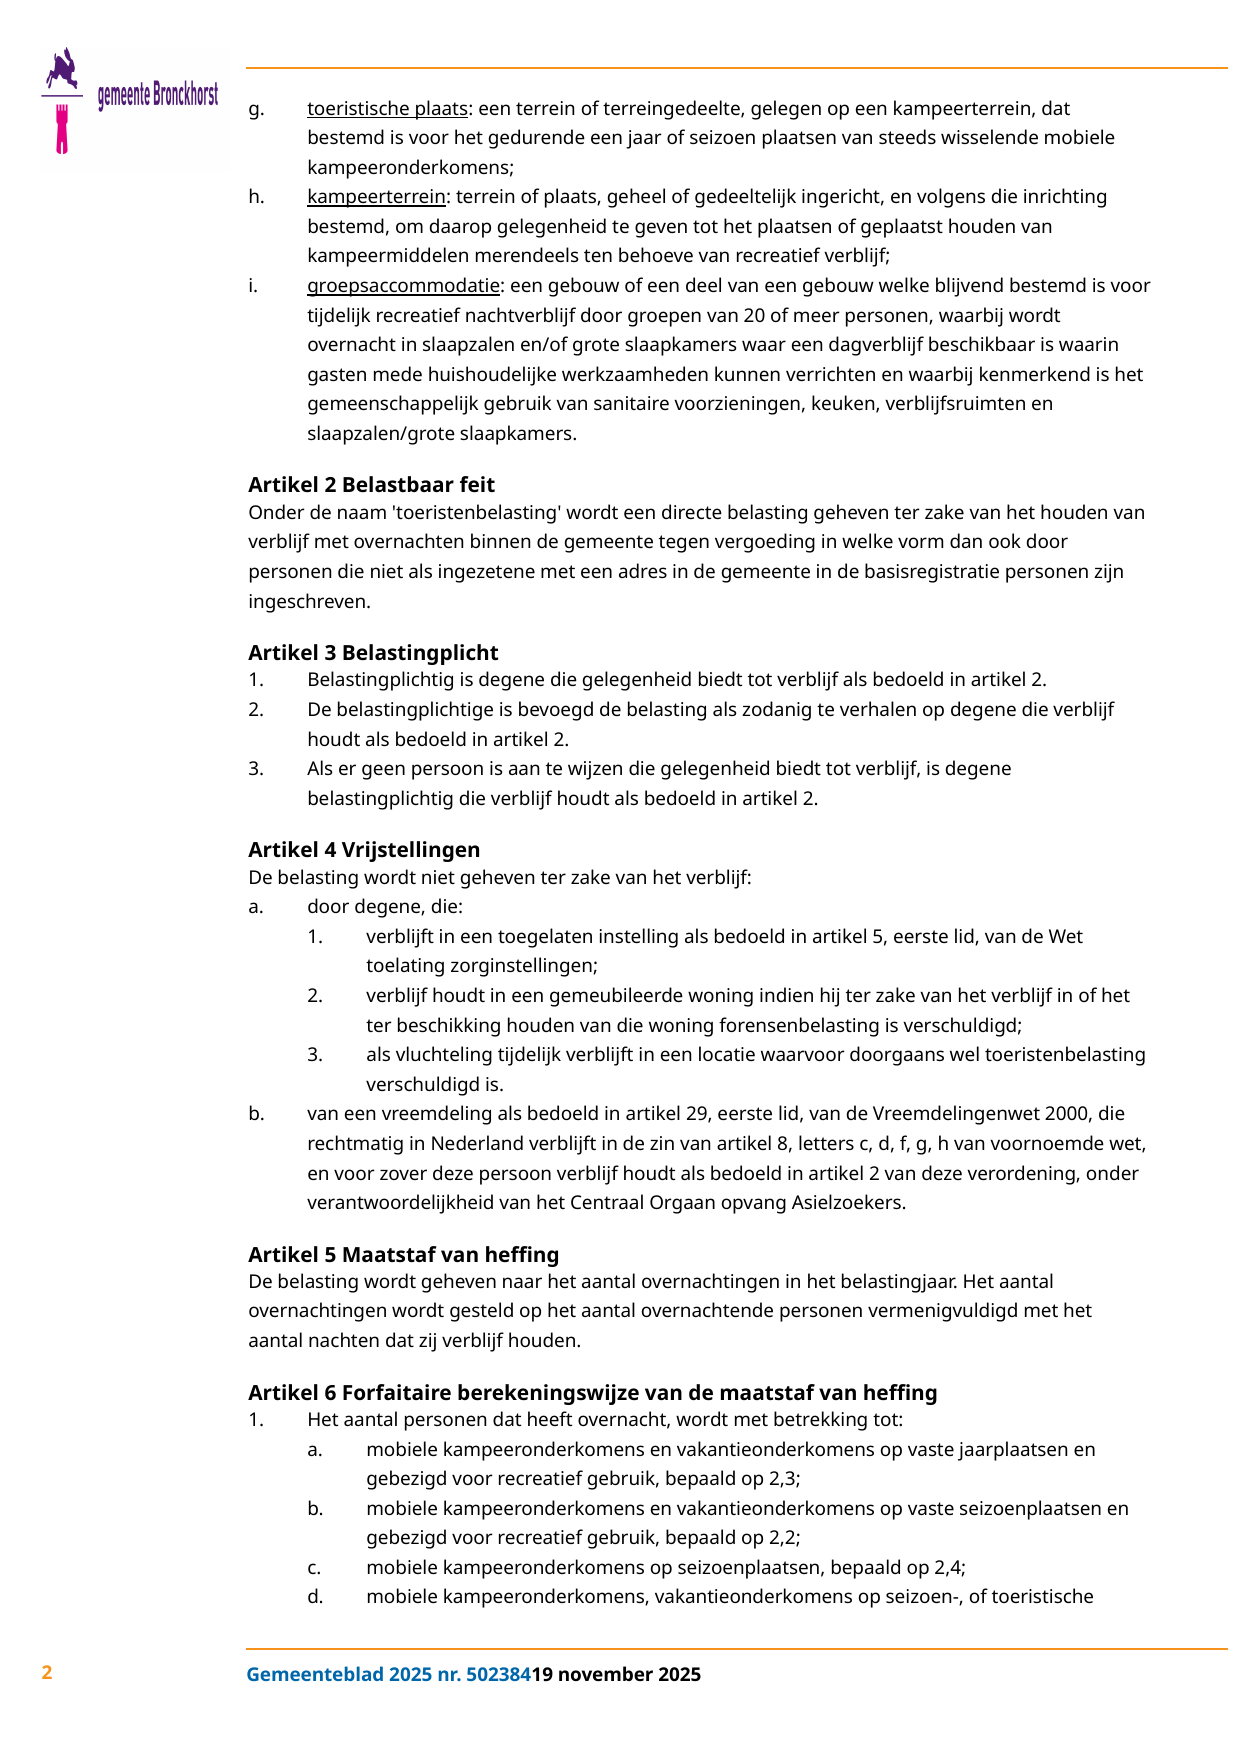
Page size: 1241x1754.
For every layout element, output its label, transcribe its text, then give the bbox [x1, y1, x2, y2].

picture [41, 47, 231, 172]
text De belasting wordt geheven naar het aantal overnachtingen in het belastingjaar. Het aantal overnachtingen wordt gesteld op het aantal overnachtende personen vermenigvuldigd met het aantal nachten dat zij verblijf houden. [248, 1268, 1152, 1353]
list verblijft in een toegelaten instelling als bedoeld in artikel 5, eerste lid, van de Wet toelating zorginstellingen; [307, 923, 1152, 978]
list mobiele kampeeronderkomens en vakantieonderkomens op vaste jaarplaatsen en gebezigd voor recreatief gebruik, bepaald op 2,3; [307, 1436, 1152, 1491]
text De belasting wordt niet geheven ter zake van het verblijf: [248, 864, 1152, 889]
text Artikel 6 Forfaitaire berekeningswijze van de maatstaf van heffing [248, 1378, 1152, 1406]
list De belastingplichtige is bevoegd de belasting als zodanig te verhalen op degene die verblijf houdt als bedoeld in artikel 2. [248, 696, 1152, 752]
list als vluchteling tijdelijk verblijft in een locatie waarvoor doorgaans wel toeristenbelasting verschuldigd is. [307, 1041, 1152, 1097]
list van een vreemdeling als bedoeld in artikel 29, eerste lid, van de Vreemdelingenwet 2000, die rechtmatig in Nederland verblijft in de zin van artikel 8, letters c, d, f, g, h van voornoemde wet, en voor zover deze persoon verblijf houdt als bedoeld in artikel 2 van deze verordening, onder verantwoordelijkheid van het Centraal Orgaan opvang Asielzoekers. [248, 1101, 1152, 1215]
list mobiele kampeeronderkomens, vakantieonderkomens op seizoen-, of toeristische [307, 1584, 1152, 1609]
list door degene, die: [248, 893, 1152, 919]
list kampeerterrein: terrein of plaats, geheel of gedeeltelijk ingericht, en volgens die inrichting bestemd, om daarop gelegenheid te geven tot het plaatsen of geplaatst houden van kampeermiddelen merendeels ten behoeve van recreatief verblijf; [248, 183, 1152, 268]
list Het aantal personen dat heeft overnacht, wordt met betrekking tot: [248, 1406, 1152, 1432]
list verblijf houdt in een gemeubileerde woning indien hij ter zake van het verblijf in of het ter beschikking houden van die woning forensenbelasting is verschuldigd; [307, 982, 1152, 1037]
list mobiele kampeeronderkomens op seizoenplaatsen, bepaald op 2,4; [307, 1554, 1152, 1580]
list Belastingplichtig is degene die gelegenheid biedt tot verblijf als bedoeld in artikel 2. [248, 667, 1152, 692]
text Onder de naam 'toeristenbelasting' wordt een directe belasting geheven ter zake van het houden van verblijf met overnachten binnen de gemeente tegen vergoeding in welke vorm dan ook door personen die niet als ingezetene met een adres in de gemeente in de basisregistratie personen zijn ingeschreven. [248, 499, 1152, 613]
text Artikel 5 Maatstaf van heffing [248, 1240, 1152, 1268]
list Als er geen persoon is aan te wijzen die gelegenheid biedt tot verblijf, is degene belastingplichtig die verblijf houdt als bedoeld in artikel 2. [248, 755, 1152, 811]
text Artikel 4 Vrijstellingen [248, 835, 1152, 864]
list toeristische plaats: een terrein of terreingedeelte, gelegen op een kampeerterrein, dat bestemd is voor het gedurende een jaar of seizoen plaatsen van steeds wisselende mobiele kampeeronderkomens; [248, 95, 1152, 180]
text Artikel 3 Belastingplicht [248, 638, 1152, 667]
text Artikel 2 Belastbaar feit [248, 471, 1152, 499]
list groepsaccommodatie: een gebouw of een deel van een gebouw welke blijvend bestemd is voor tijdelijk recreatief nachtverblijf door groepen van 20 of meer personen, waarbij wordt overnacht in slaapzalen en/of grote slaapkamers waar een dagverblijf beschikbaar is waarin gasten mede huishoudelijke werkzaamheden kunnen verrichten en waarbij kenmerkend is het gemeenschappelijk gebruik van sanitaire voorzieningen, keuken, verblijfsruimten en slaapzalen/grote slaapkamers. [248, 272, 1152, 446]
list mobiele kampeeronderkomens en vakantieonderkomens op vaste seizoenplaatsen en gebezigd voor recreatief gebruik, bepaald op 2,2; [307, 1495, 1152, 1550]
